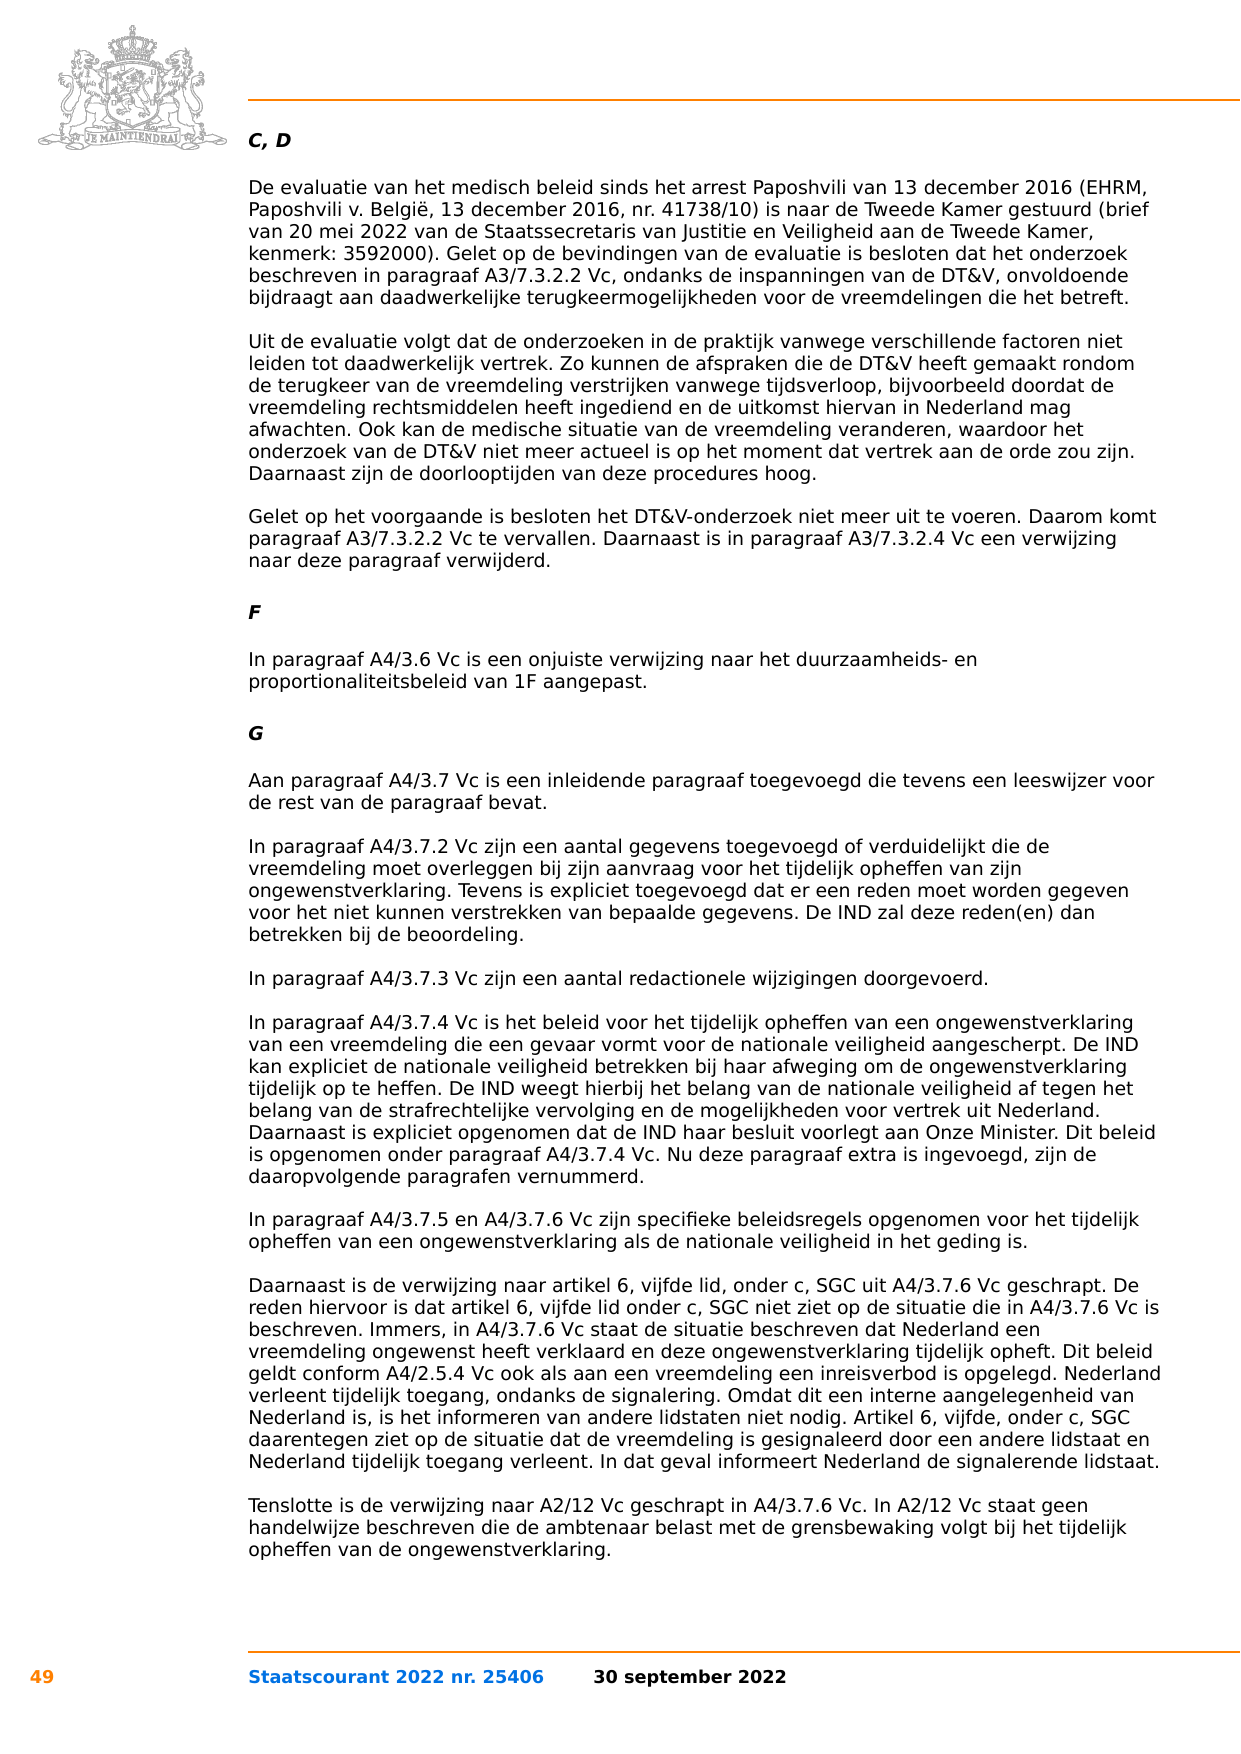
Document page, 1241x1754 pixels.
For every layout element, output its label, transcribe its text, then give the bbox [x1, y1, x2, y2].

text In paragraaf A4/3.7.4 Vc is het beleid voor het tijdelijk opheffen van een ongewenstverklaring van een vreemdeling die een gevaar vormt voor de nationale veiligheid aangescherpt. De IND kan expliciet de nationale veiligheid betrekken bij haar afweging om de ongewenstverklaring tijdelijk op te heffen. De IND weegt hierbij het belang van de nationale veiligheid af tegen het belang van de strafrechtelijke vervolging en de mogelijkheden voor vertrek uit Nederland. Daarnaast is expliciet opgenomen dat de IND haar besluit voorlegt aan Onze Minister. Dit beleid is opgenomen onder paragraaf A4/3.7.4 Vc. Nu deze paragraaf extra is ingevoegd, zijn de daaropvolgende paragrafen vernummerd. [248, 1012, 1163, 1187]
text In paragraaf A4/3.6 Vc is een onjuiste verwijzing naar het duurzaamheids- en proportionaliteitsbeleid van 1F aangepast. [248, 649, 1163, 693]
text Daarnaast is de verwijzing naar artikel 6, vijfde lid, onder c, SGC uit A4/3.7.6 Vc geschrapt. De reden hiervoor is dat artikel 6, vijfde lid onder c, SGC niet ziet op de situatie die in A4/3.7.6 Vc is beschreven. Immers, in A4/3.7.6 Vc staat de situatie beschreven dat Nederland een vreemdeling ongewenst heeft verklaard en deze ongewenstverklaring tijdelijk opheft. Dit beleid geldt conform A4/2.5.4 Vc ook als aan een vreemdeling een inreisverbod is opgelegd. Nederland verleent tijdelijk toegang, ondanks de signalering. Omdat dit een interne aangelegenheid van Nederland is, is het informeren van andere lidstaten niet nodig. Artikel 6, vijfde, onder c, SGC daarentegen ziet op de situatie dat de vreemdeling is gesignaleerd door een andere lidstaat en Nederland tijdelijk toegang verleent. In dat geval informeert Nederland de signalerende lidstaat. [248, 1275, 1163, 1473]
subtitle G [248, 723, 1163, 745]
text Gelet op het voorgaande is besloten het DT&V-onderzoek niet meer uit te voeren. Daarom komt paragraaf A3/7.3.2.2 Vc te vervallen. Daarnaast is in paragraaf A3/7.3.2.4 Vc een verwijzing naar deze paragraaf verwijderd. [248, 506, 1163, 572]
subtitle F [248, 602, 1163, 624]
picture [38, 25, 227, 150]
text In paragraaf A4/3.7.5 en A4/3.7.6 Vc zijn specifieke beleidsregels opgenomen voor het tijdelijk opheffen van een ongewenstverklaring als de nationale veiligheid in het geding is. [248, 1209, 1163, 1253]
text In paragraaf A4/3.7.3 Vc zijn een aantal redactionele wijzigingen doorgevoerd. [248, 968, 1163, 990]
text Tenslotte is de verwijzing naar A2/12 Vc geschrapt in A4/3.7.6 Vc. In A2/12 Vc staat geen handelwijze beschreven die de ambtenaar belast met de grensbewaking volgt bij het tijdelijk opheffen van de ongewenstverklaring. [248, 1495, 1163, 1561]
text Uit de evaluatie volgt dat de onderzoeken in de praktijk vanwege verschillende factoren niet leiden tot daadwerkelijk vertrek. Zo kunnen de afspraken die de DT&V heeft gemaakt rondom de terugkeer van de vreemdeling verstrijken vanwege tijdsverloop, bijvoorbeeld doordat de vreemdeling rechtsmiddelen heeft ingediend en de uitkomst hiervan in Nederland mag afwachten. Ook kan de medische situatie van de vreemdeling veranderen, waardoor het onderzoek van de DT&V niet meer actueel is op het moment dat vertrek aan de orde zou zijn. Daarnaast zijn de doorlooptijden van deze procedures hoog. [248, 331, 1163, 484]
text De evaluatie van het medisch beleid sinds het arrest Paposhvili van 13 december 2016 (EHRM, Paposhvili v. België, 13 december 2016, nr. 41738/10) is naar de Tweede Kamer gestuurd (brief van 20 mei 2022 van de Staatssecretaris van Justitie en Veiligheid aan de Tweede Kamer, kenmerk: 3592000). Gelet op de bevindingen van de evaluatie is besloten dat het onderzoek beschreven in paragraaf A3/7.3.2.2 Vc, ondanks de inspanningen van de DT&V, onvoldoende bijdraagt aan daadwerkelijke terugkeermogelijkheden voor de vreemdelingen die het betreft. [248, 177, 1163, 309]
text Aan paragraaf A4/3.7 Vc is een inleidende paragraaf toegevoegd die tevens een leeswijzer voor de rest van de paragraaf bevat. [248, 770, 1163, 814]
subtitle C, D [248, 130, 1163, 152]
text In paragraaf A4/3.7.2 Vc zijn een aantal gegevens toegevoegd of verduidelijkt die de vreemdeling moet overleggen bij zijn aanvraag voor het tijdelijk opheffen van zijn ongewenstverklaring. Tevens is expliciet toegevoegd dat er een reden moet worden gegeven voor het niet kunnen verstrekken van bepaalde gegevens. De IND zal deze reden(en) dan betrekken bij de beoordeling. [248, 836, 1163, 946]
